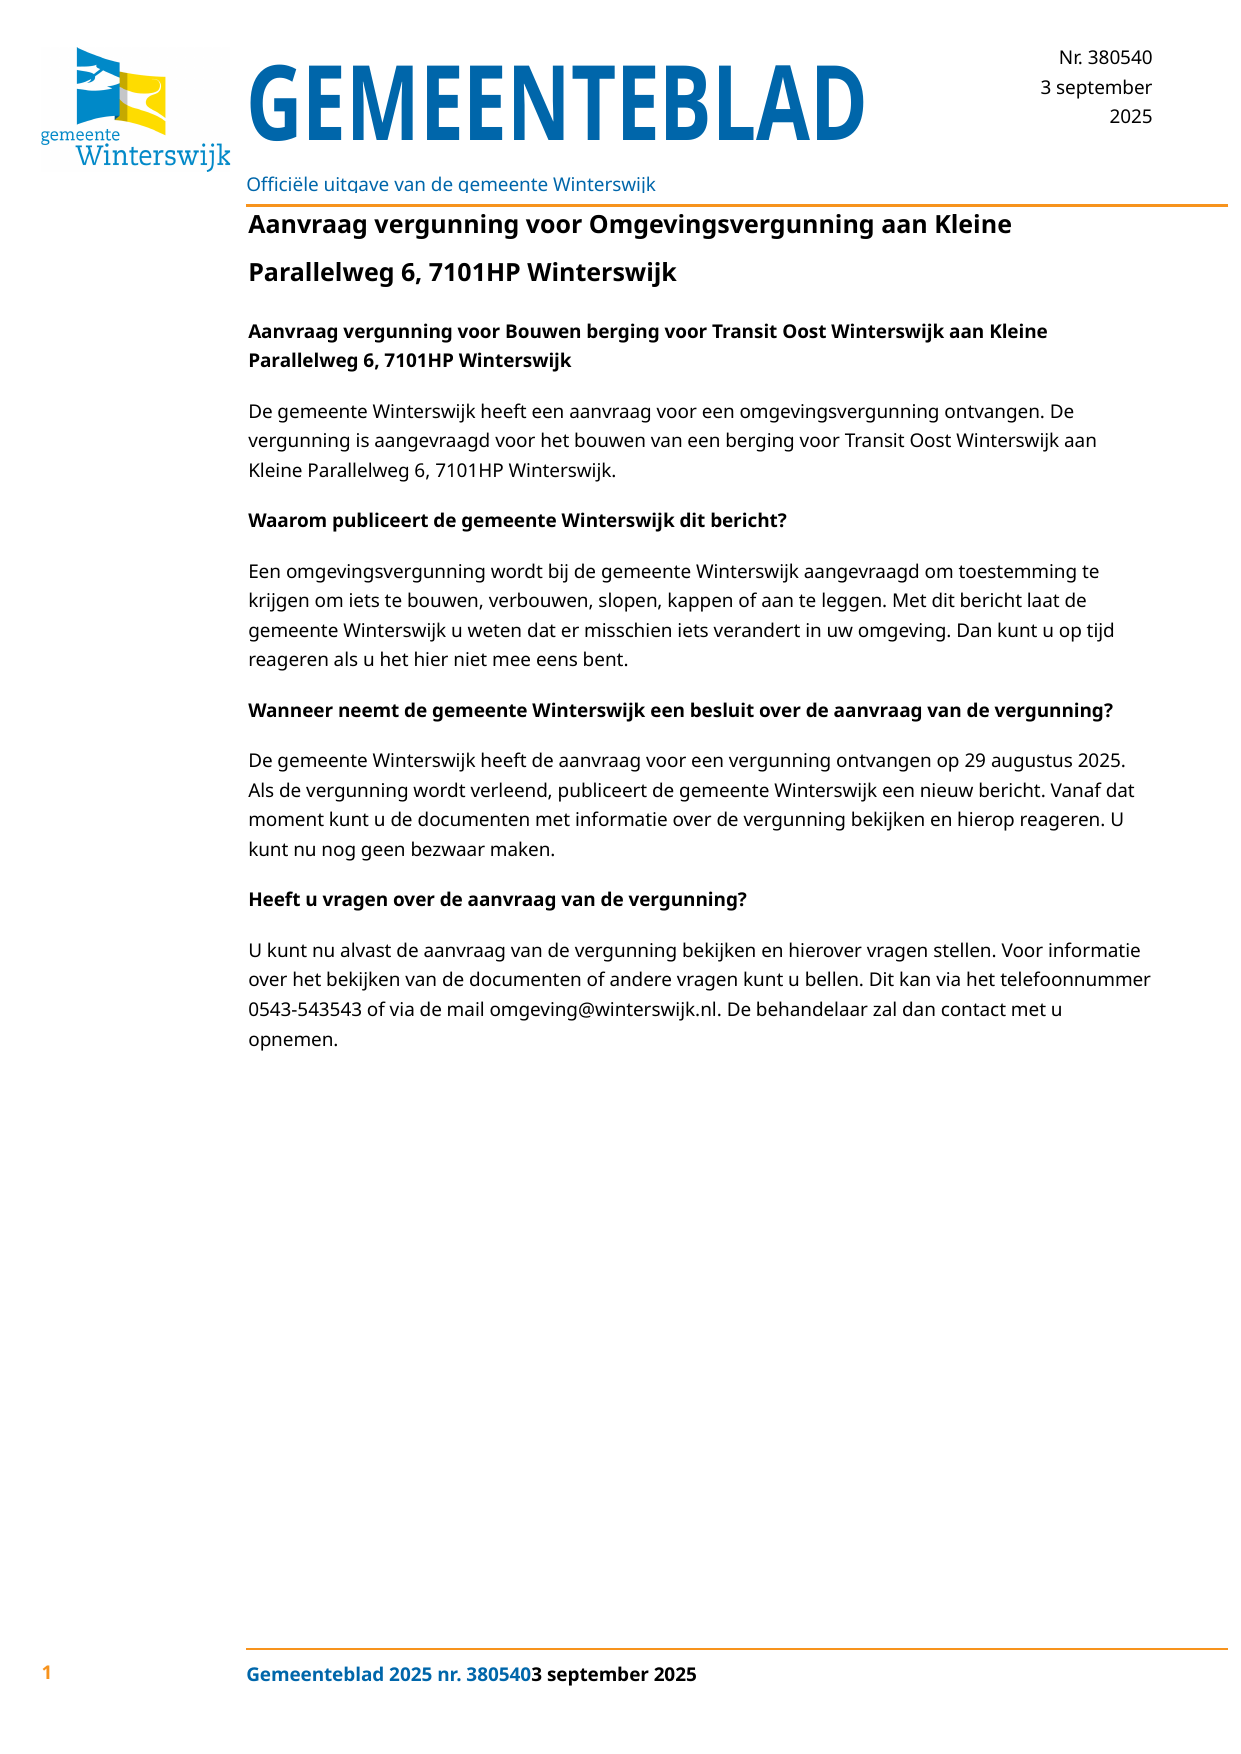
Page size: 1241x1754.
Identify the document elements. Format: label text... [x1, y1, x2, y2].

text Wanneer neemt de gemeente Winterswijk een besluit over de aanvraag van de vergunning? [248, 697, 1152, 723]
text U kunt nu alvast de aanvraag van de vergunning bekijken en hierover vragen stellen. Voor informatie over het bekijken van de documenten of andere vragen kunt u bellen. Dit kan via het telefoonnummer 0543-543543 of via de mail omgeving@winterswijk.nl. De behandelaar zal dan contact met u opnemen. [248, 937, 1152, 1052]
picture [225, 153, 231, 162]
text Waarom publiceert de gemeente Winterswijk dit bericht? [248, 507, 1152, 533]
text Aanvraag vergunning voor Bouwen berging voor Transit Oost Winterswijk aan Kleine Parallelweg 6, 7101HP Winterswijk [248, 318, 1152, 373]
text De gemeente Winterswijk heeft de aanvraag voor een vergunning ontvangen op 29 augustus 2025. Als de vergunning wordt verleend, publiceert de gemeente Winterswijk een nieuw bericht. Vanaf dat moment kunt u de documenten met informatie over de vergunning bekijken en hierop reageren. U kunt nu nog geen bezwaar maken. [248, 747, 1152, 862]
picture [41, 47, 231, 172]
text De gemeente Winterswijk heeft een aanvraag voor een omgevingsvergunning ontvangen. De vergunning is aangevraagd voor het bouwen van een berging voor Transit Oost Winterswijk aan Kleine Parallelweg 6, 7101HP Winterswijk. [248, 398, 1152, 483]
text Een omgevingsvergunning wordt bij de gemeente Winterswijk aangevraagd om toestemming te krijgen om iets te bouwen, verbouwen, slopen, kappen of aan te leggen. Met dit bericht laat de gemeente Winterswijk u weten dat er misschien iets verandert in uw omgeving. Dan kunt u op tijd reageren als u het hier niet mee eens bent. [248, 558, 1152, 672]
text Heeft u vragen over de aanvraag van de vergunning? [248, 887, 1152, 912]
text Aanvraag vergunning voor Omgevingsvergunning aan Kleine Parallelweg 6, 7101HP Winterswijk [248, 207, 1152, 288]
